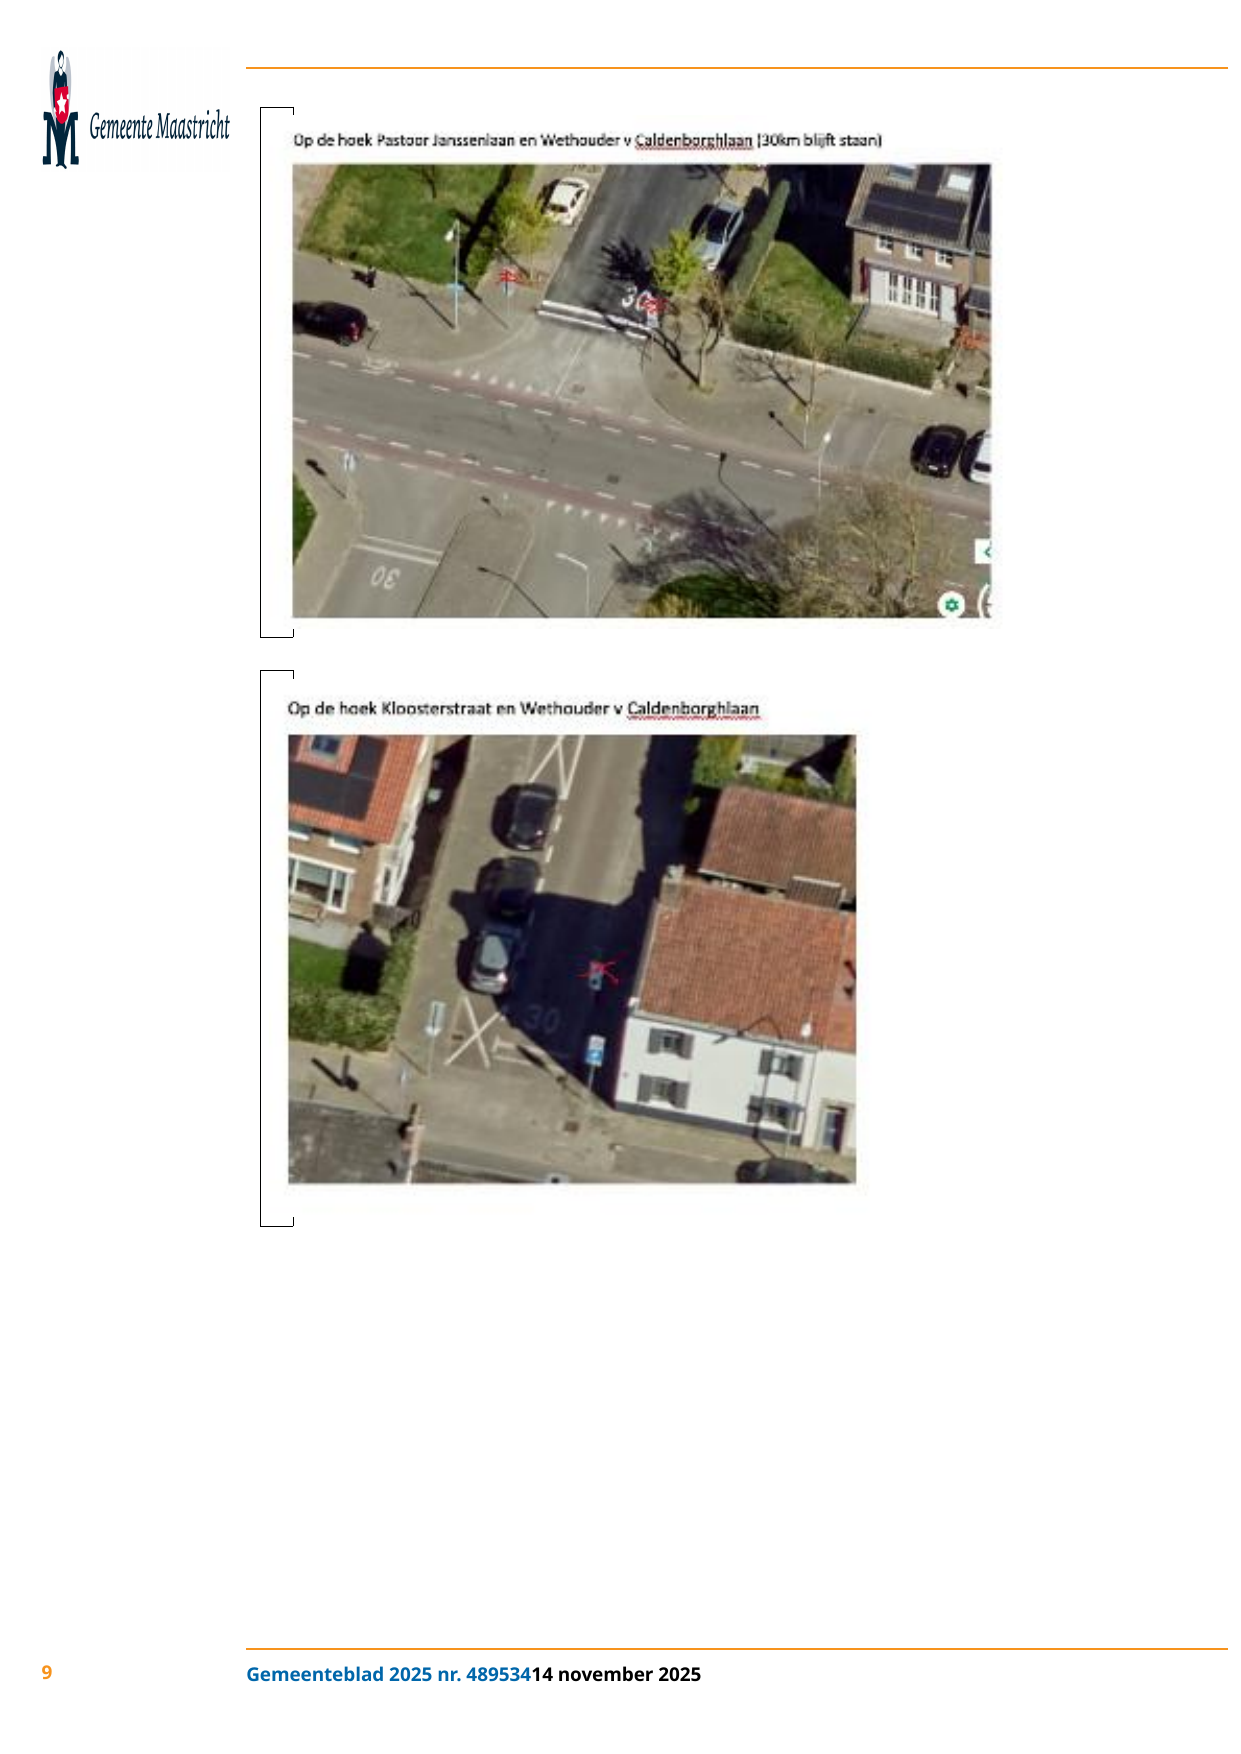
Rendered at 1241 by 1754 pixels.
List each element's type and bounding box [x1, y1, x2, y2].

picture [41, 47, 231, 172]
picture [268, 679, 886, 1217]
picture [268, 115, 1032, 629]
